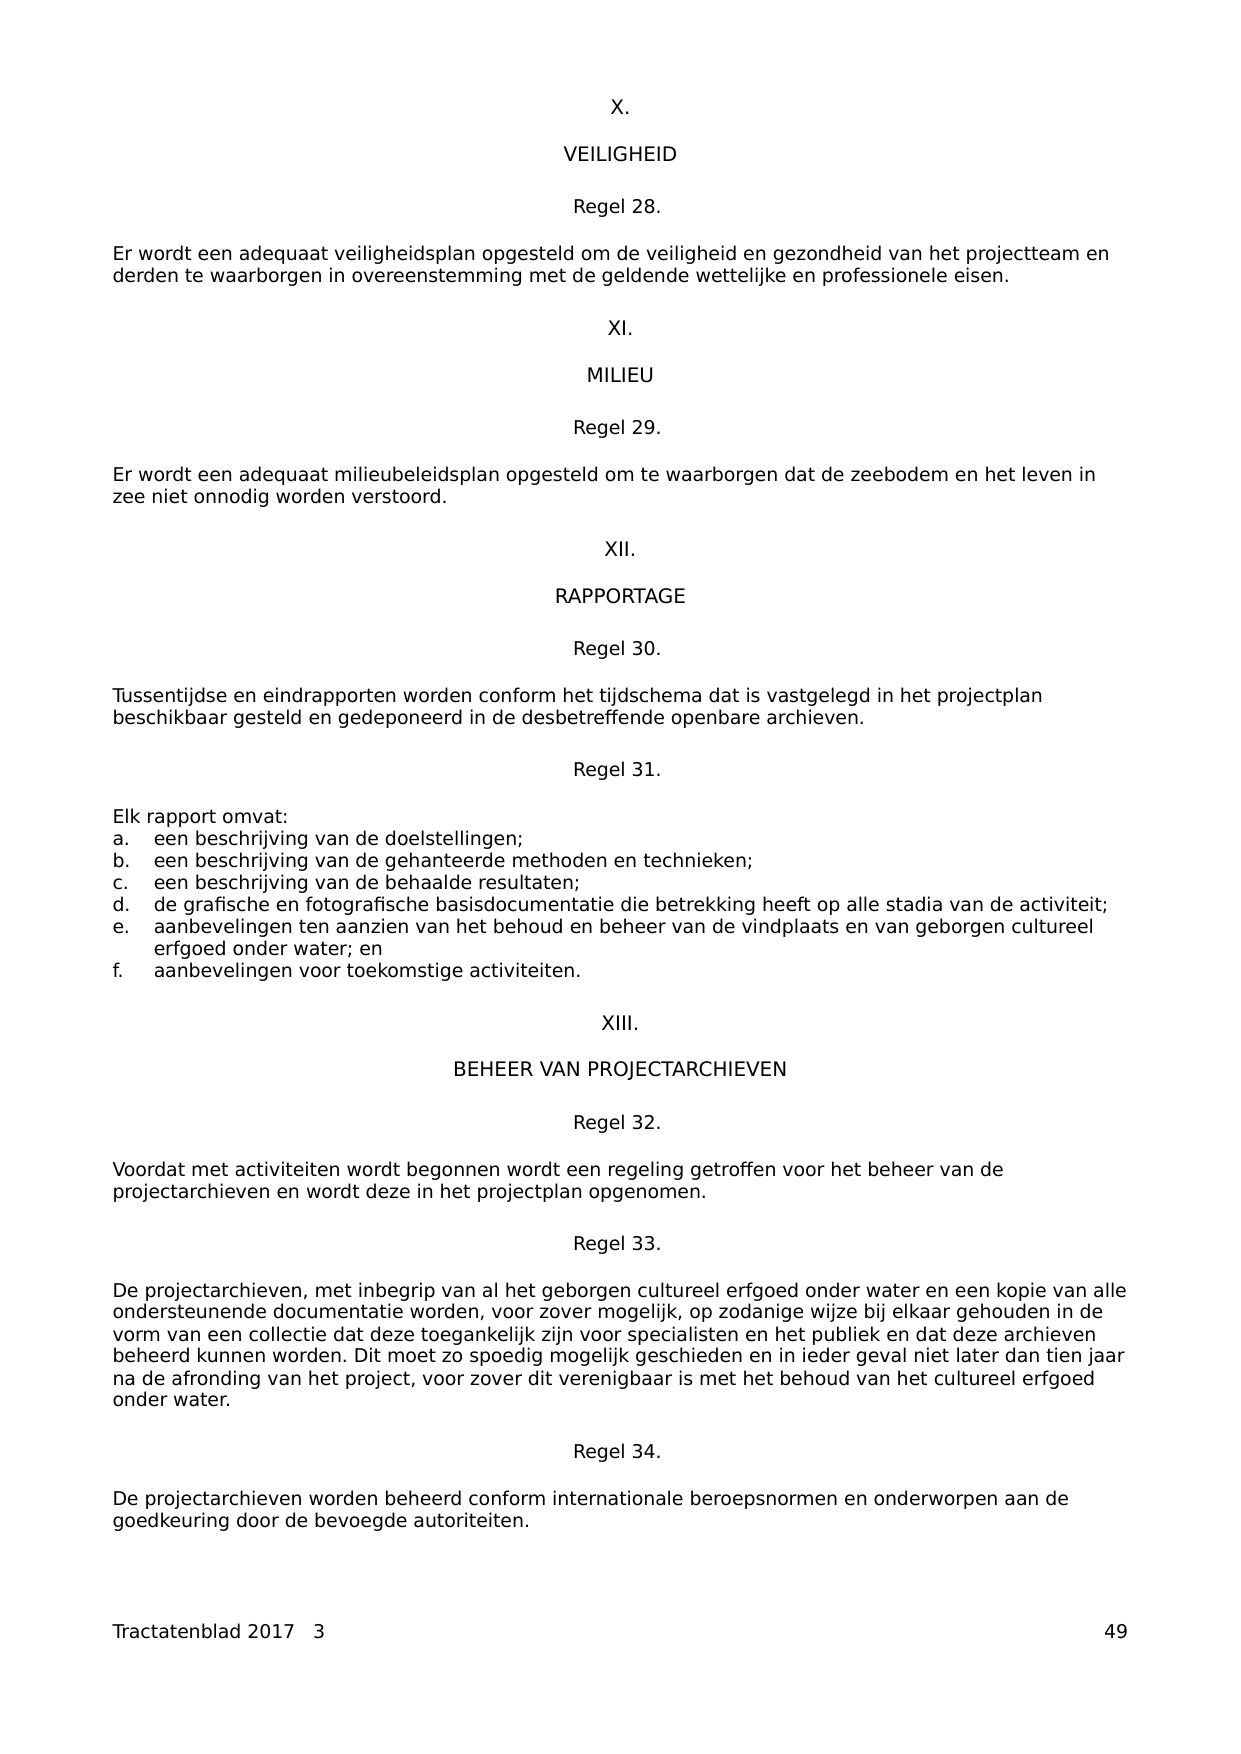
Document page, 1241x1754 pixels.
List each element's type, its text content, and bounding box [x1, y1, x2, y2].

subtitle X. VEILIGHEID [112, 96, 1128, 166]
text a. een beschrijving van de doelstellingen; [112, 828, 1128, 850]
text Tussentijdse en eindrapporten worden conform het tijdschema dat is vastgelegd in het projectplan beschikbaar gesteld en gedeponeerd in de desbetreffende openbare archieven. [112, 685, 1128, 729]
subtitle XIII. BEHEER VAN PROJECTARCHIEVEN [112, 1012, 1128, 1082]
subtitle Regel 33. [112, 1232, 1128, 1254]
text De projectarchieven, met inbegrip van al het geborgen cultureel erfgoed onder water en een kopie van alle ondersteunende documentatie worden, voor zover mogelijk, op zodanige wijze bij elkaar gehouden in de vorm van een collectie dat deze toegankelijk zijn voor specialisten en het publiek en dat deze archieven beheerd kunnen worden. Dit moet zo spoedig mogelijk geschieden en in ieder geval niet later dan tien jaar na de afronding van het project, voor zover dit verenigbaar is met het behoud van het cultureel erfgoed onder water. [112, 1279, 1128, 1411]
text f. aanbevelingen voor toekomstige activiteiten. [112, 959, 1128, 982]
text d. de grafische en fotografische basisdocumentatie die betrekking heeft op alle stadia van de activiteit; [112, 894, 1128, 916]
subtitle XI. MILIEU [112, 317, 1128, 387]
text Er wordt een adequaat milieubeleidsplan opgesteld om te waarborgen dat de zeebodem en het leven in zee niet onnodig worden verstoord. [112, 464, 1128, 508]
subtitle Regel 31. [112, 759, 1128, 781]
text Er wordt een adequaat veiligheidsplan opgesteld om de veiligheid en gezondheid van het projectteam en derden te waarborgen in overeenstemming met de geldende wettelijke en professionele eisen. [112, 243, 1128, 287]
text Elk rapport omvat: [112, 806, 1128, 828]
text c. een beschrijving van de behaalde resultaten; [112, 872, 1128, 894]
text b. een beschrijving van de gehanteerde methoden en technieken; [112, 850, 1128, 872]
subtitle XII. RAPPORTAGE [112, 538, 1128, 608]
text Voordat met activiteiten wordt begonnen wordt een regeling getroffen voor het beheer van de projectarchieven en wordt deze in het projectplan opgenomen. [112, 1158, 1128, 1202]
subtitle Regel 32. [112, 1112, 1128, 1133]
subtitle Regel 30. [112, 638, 1128, 660]
text De projectarchieven worden beheerd conform internationale beroepsnormen en onderworpen aan de goedkeuring door de bevoegde autoriteiten. [112, 1488, 1128, 1532]
text e. aanbevelingen ten aanzien van het behoud en beheer van de vindplaats en van geborgen cultureel erfgoed onder water; en [112, 916, 1128, 959]
subtitle Regel 34. [112, 1441, 1128, 1463]
subtitle Regel 28. [112, 196, 1128, 218]
subtitle Regel 29. [112, 417, 1128, 439]
